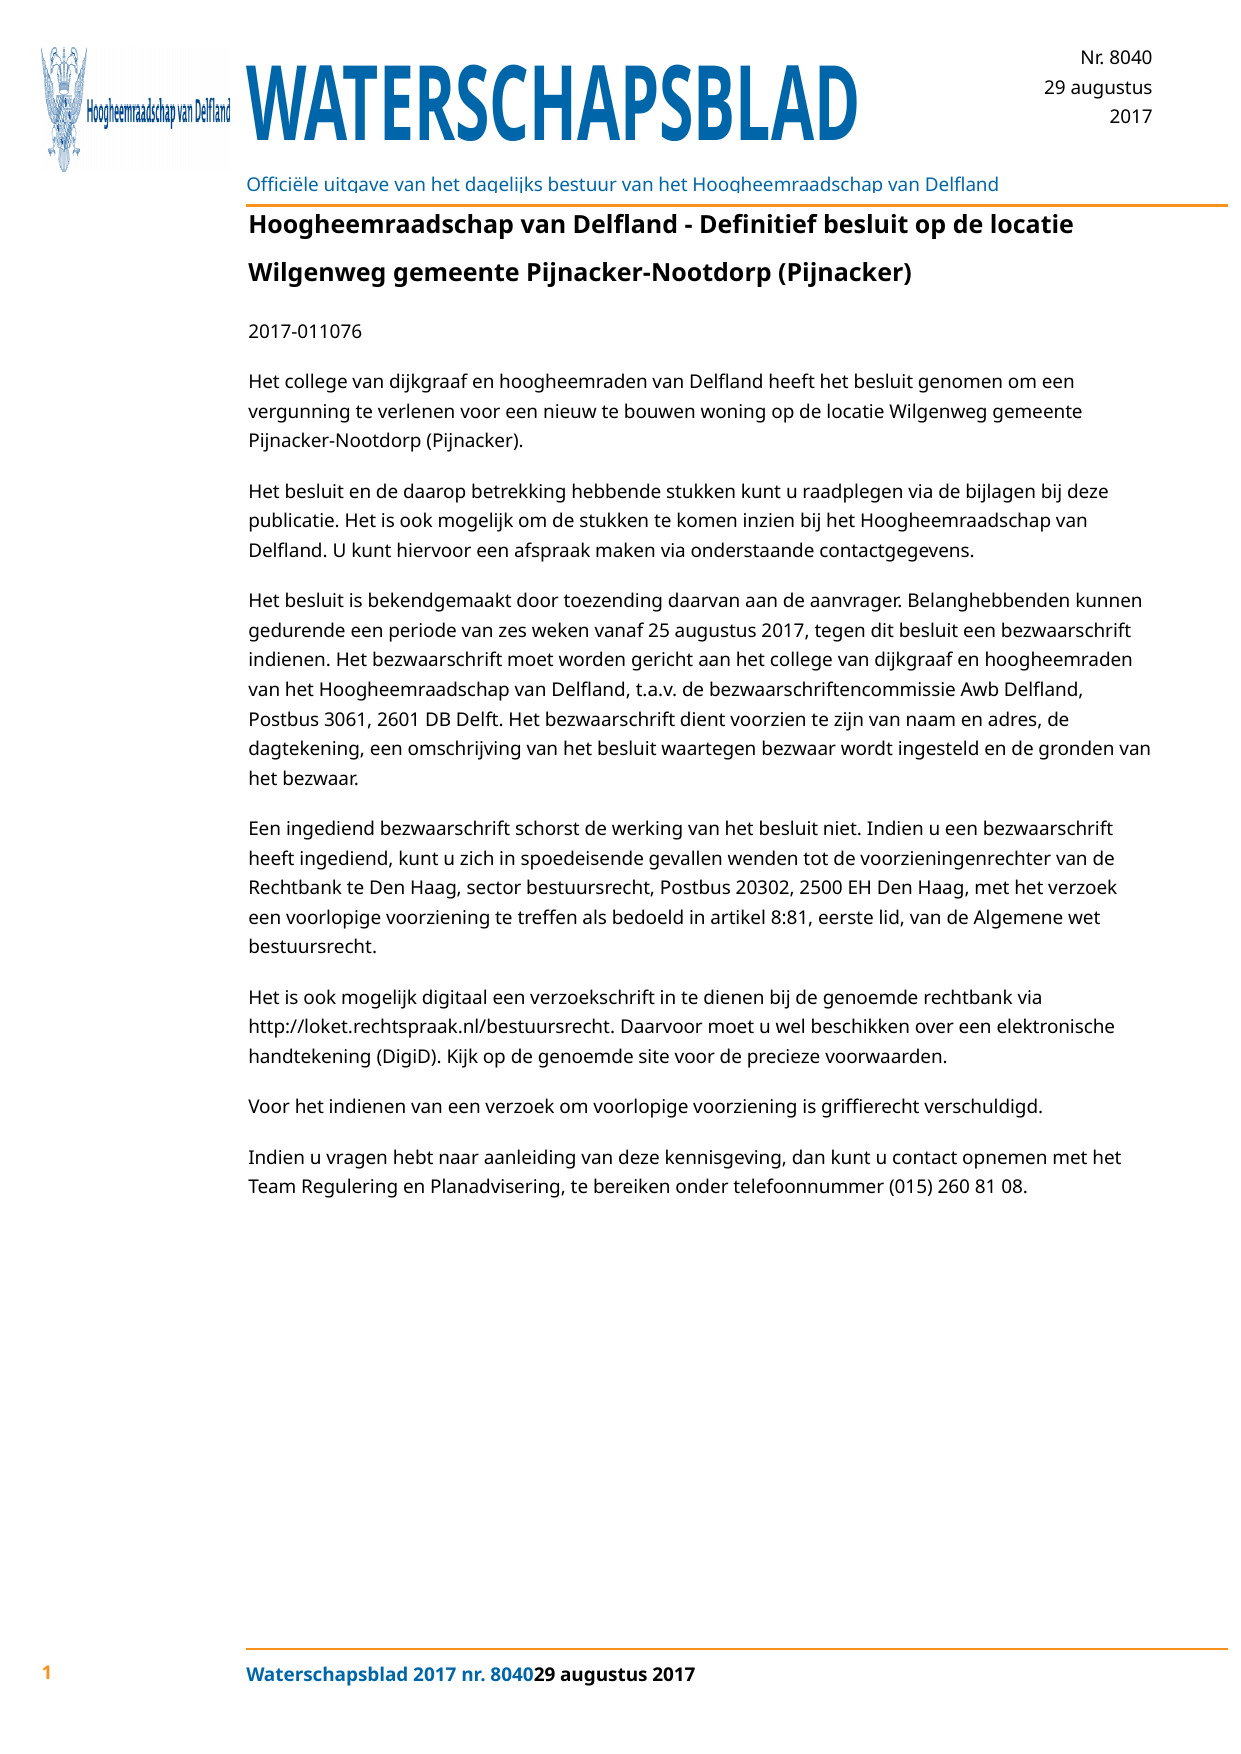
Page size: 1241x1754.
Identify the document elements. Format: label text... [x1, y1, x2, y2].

text 2017-011076 [248, 318, 1152, 344]
picture [41, 47, 231, 172]
text Hoogheemraadschap van Delfland - Definitief besluit op de locatie Wilgenweg gemeente Pijnacker-Nootdorp (Pijnacker) [248, 207, 1152, 288]
text Het is ook mogelijk digitaal een verzoekschrift in te dienen bij de genoemde rechtbank via http://loket.rechtspraak.nl/bestuursrecht. Daarvoor moet u wel beschikken over een elektronische handtekening (DigiD). Kijk op de genoemde site voor de precieze voorwaarden. [248, 984, 1152, 1069]
text Het college van dijkgraaf en hoogheemraden van Delfland heeft het besluit genomen om een vergunning te verlenen voor een nieuw te bouwen woning op de locatie Wilgenweg gemeente Pijnacker-Nootdorp (Pijnacker). [248, 368, 1152, 453]
text Indien u vragen hebt naar aanleiding van deze kennisgeving, dan kunt u contact opnemen met het Team Regulering en Planadvisering, te bereiken onder telefoonnummer (015) 260 81 08. [248, 1144, 1152, 1199]
text Voor het indienen van een verzoek om voorlopige voorziening is griffierecht verschuldigd. [248, 1094, 1152, 1119]
text Een ingediend bezwaarschrift schorst de werking van het besluit niet. Indien u een bezwaarschrift heeft ingediend, kunt u zich in spoedeisende gevallen wenden tot de voorzieningenrechter van de Rechtbank te Den Haag, sector bestuursrecht, Postbus 20302, 2500 EH Den Haag, met het verzoek een voorlopige voorziening te treffen als bedoeld in artikel 8:81, eerste lid, van de Algemene wet bestuursrecht. [248, 815, 1152, 959]
text Het besluit is bekendgemaakt door toezending daarvan aan de aanvrager. Belanghebbenden kunnen gedurende een periode van zes weken vanaf 25 augustus 2017, tegen dit besluit een bezwaarschrift indienen. Het bezwaarschrift moet worden gericht aan het college van dijkgraaf en hoogheemraden van het Hoogheemraadschap van Delfland, t.a.v. de bezwaarschriftencommissie Awb Delfland, Postbus 3061, 2601 DB Delft. Het bezwaarschrift dient voorzien te zijn van naam en adres, de dagtekening, een omschrijving van het besluit waartegen bezwaar wordt ingesteld en de gronden van het bezwaar. [248, 587, 1152, 791]
text Het besluit en de daarop betrekking hebbende stukken kunt u raadplegen via de bijlagen bij deze publicatie. Het is ook mogelijk om de stukken te komen inzien bij het Hoogheemraadschap van Delfland. U kunt hiervoor een afspraak maken via onderstaande contactgegevens. [248, 478, 1152, 563]
